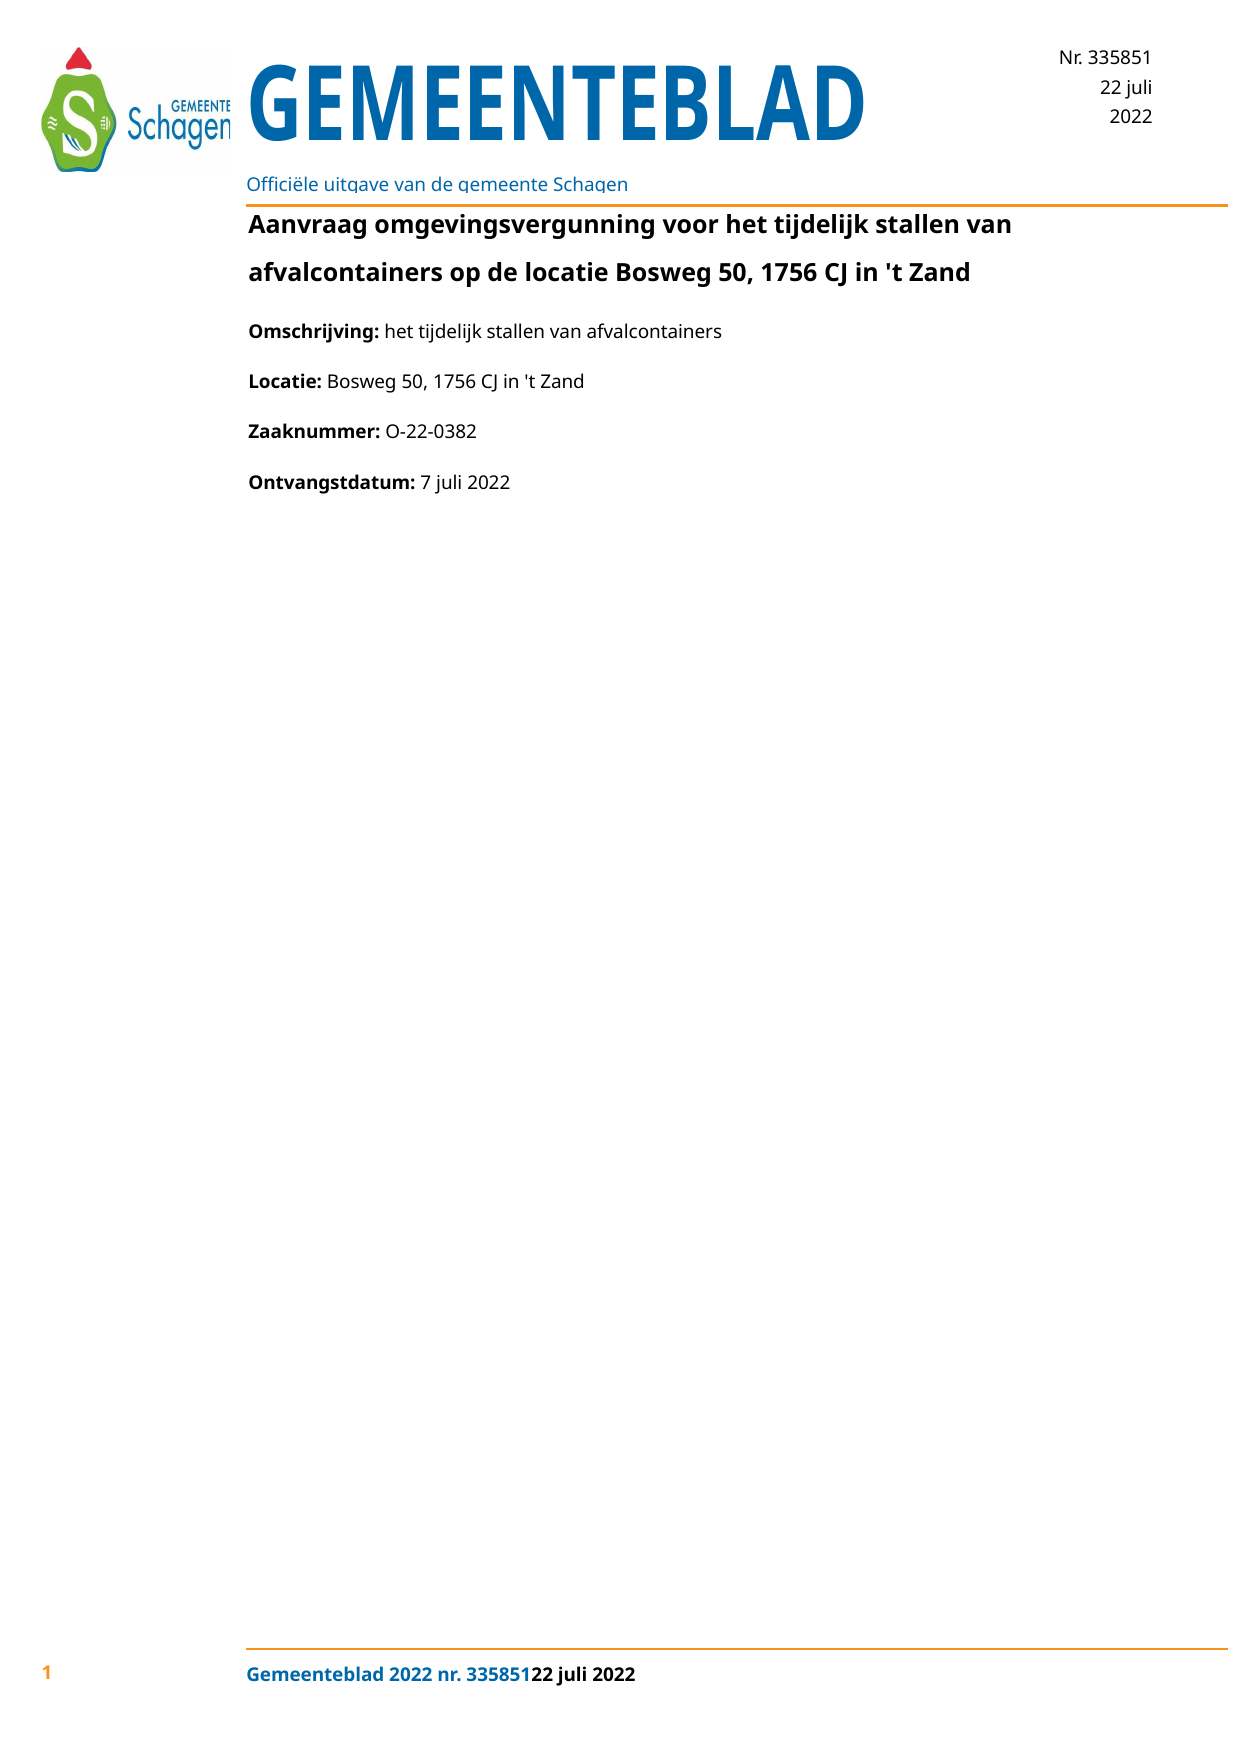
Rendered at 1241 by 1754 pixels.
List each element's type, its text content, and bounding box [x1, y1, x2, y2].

text Ontvangstdatum: 7 juli 2022 [248, 469, 1152, 495]
text Omschrijving: het tijdelijk stallen van afvalcontainers [248, 318, 1152, 344]
text Zaaknummer: O-22-0382 [248, 419, 1152, 444]
text Aanvraag omgevingsvergunning voor het tijdelijk stallen van afvalcontainers op de locatie Bosweg 50, 1756 CJ in 't Zand [248, 207, 1152, 288]
text Locatie: Bosweg 50, 1756 CJ in 't Zand [248, 368, 1152, 394]
picture [41, 47, 231, 172]
